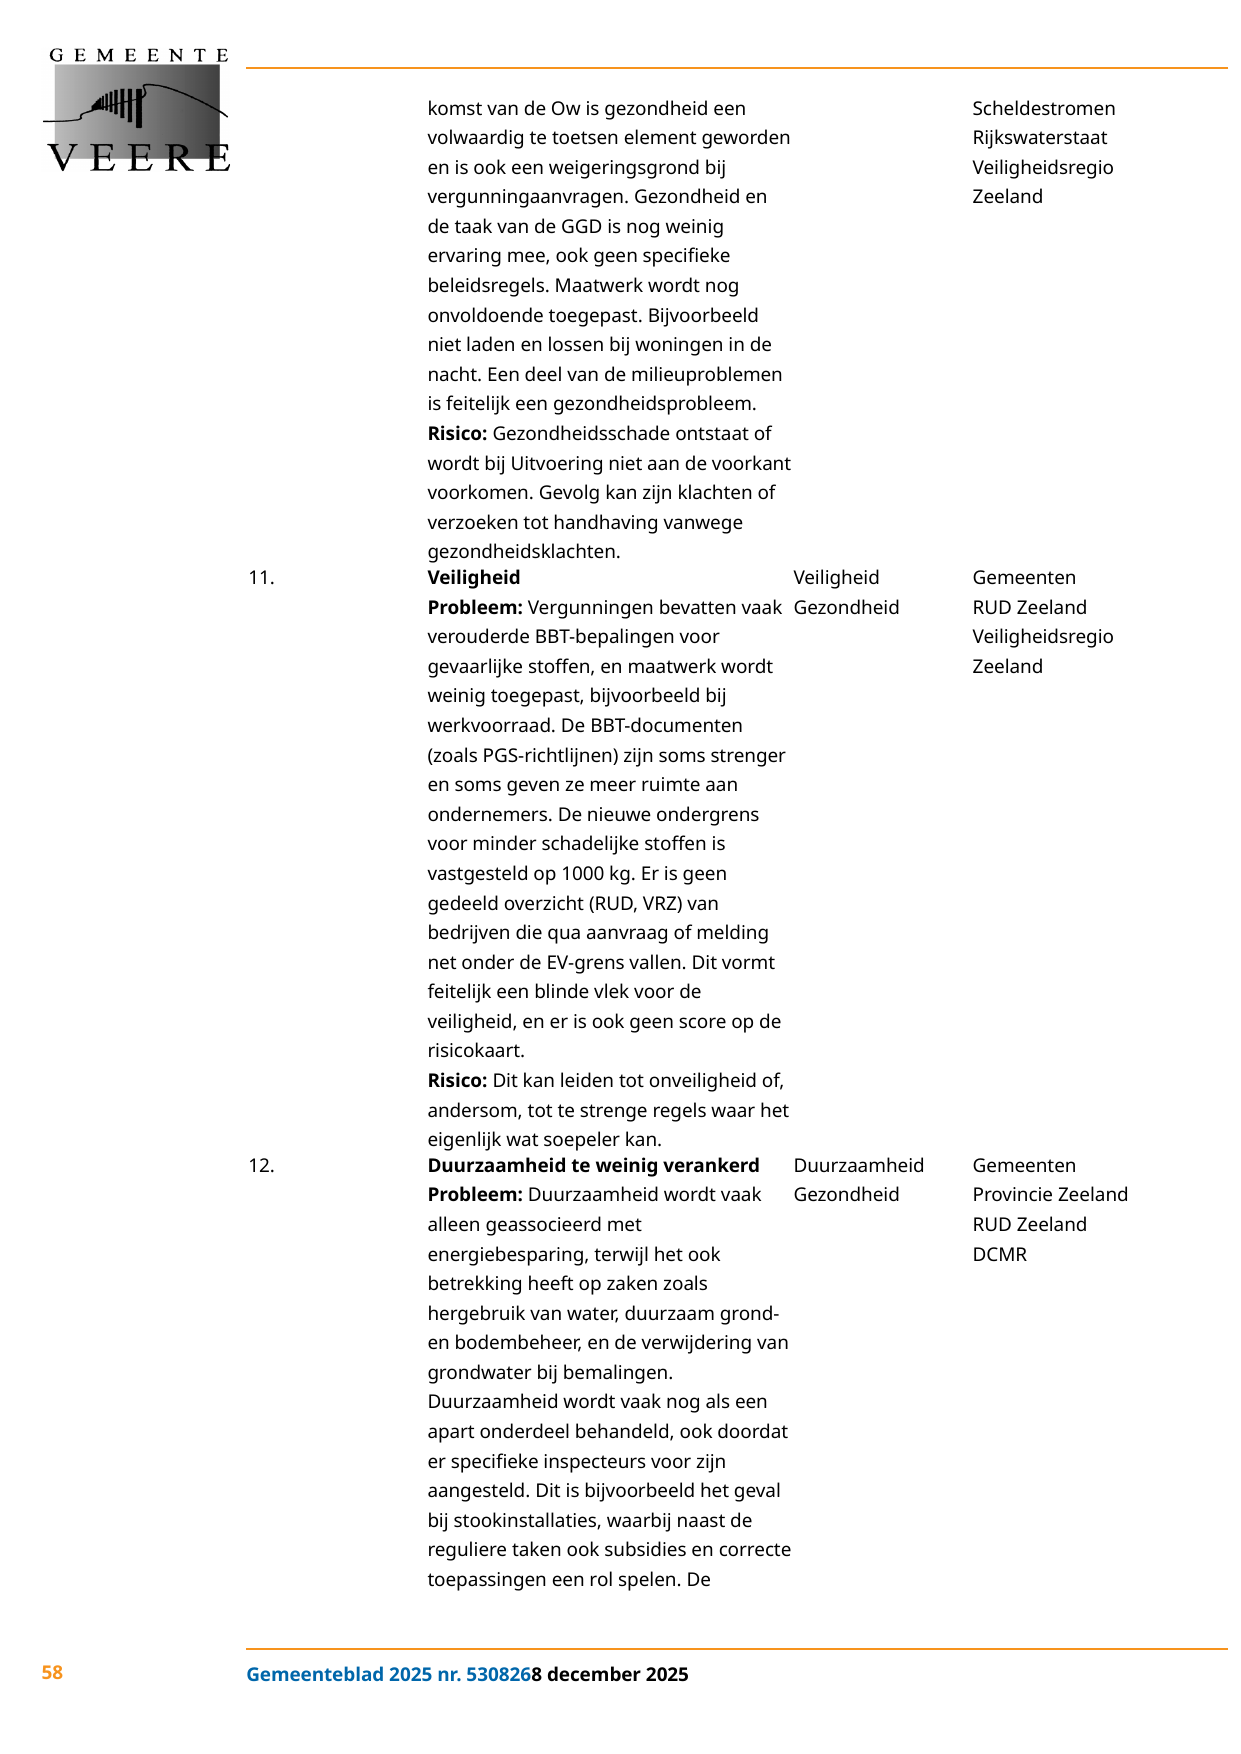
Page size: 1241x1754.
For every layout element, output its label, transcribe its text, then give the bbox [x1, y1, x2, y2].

table_cell Veiligheid Probleem: Vergunningen bevatten vaak verouderde BBT-bepalingen voor gevaarlijke stoffen, en maatwerk wordt weinig toegepast, bijvoorbeeld bij werkvoorraad. De BBT-documenten (zoals PGS-richtlijnen) zijn soms strenger en soms geven ze meer ruimte aan ondernemers. De nieuwe ondergrens voor minder schadelijke stoffen is vastgesteld op 1000 kg. Er is geen gedeeld overzicht (RUD, VRZ) van bedrijven die qua aanvraag of melding net onder de EV-grens vallen. Dit vormt feitelijk een blinde vlek voor de veiligheid, en er is ook geen score op de risicokaart. Risico: Dit kan leiden tot onveiligheid of, andersom, tot te strenge regels waar het eigenlijk wat soepeler kan. [427, 564, 793, 1152]
table_cell komst van de Ow is gezondheid een volwaardig te toetsen element geworden en is ook een weigeringsgrond bij vergunningaanvragen. Gezondheid en de taak van de GGD is nog weinig ervaring mee, ook geen specifieke beleidsregels. Maatwerk wordt nog onvoldoende toegepast. Bijvoorbeeld niet laden en lossen bij woningen in de nacht. Een deel van de milieuproblemen is feitelijk een gezondheidsprobleem. Risico: Gezondheidsschade ontstaat of wordt bij Uitvoering niet aan de voorkant voorkomen. Gevolg kan zijn klachten of verzoeken tot handhaving vanwege gezondheidsklachten. [427, 95, 793, 564]
table_cell Duurzaamheid Gezondheid [793, 1152, 972, 1592]
table_cell [793, 95, 972, 564]
table_cell Veiligheid Gezondheid [793, 564, 972, 1152]
table_cell Gemeenten RUD Zeeland Veiligheidsregio Zeeland [973, 564, 1152, 1152]
table_cell Gemeenten Provincie Zeeland RUD Zeeland DCMR [973, 1152, 1152, 1592]
table_cell Scheldestromen Rijkswaterstaat Veiligheidsregio Zeeland [973, 95, 1152, 564]
table_cell 11. [248, 564, 427, 1152]
picture [41, 47, 231, 172]
table_cell Duurzaamheid te weinig verankerd Probleem: Duurzaamheid wordt vaak alleen geassocieerd met energiebesparing, terwijl het ook betrekking heeft op zaken zoals hergebruik van water, duurzaam grond- en bodembeheer, en de verwijdering van grondwater bij bemalingen. Duurzaamheid wordt vaak nog als een apart onderdeel behandeld, ook doordat er specifieke inspecteurs voor zijn aangesteld. Dit is bijvoorbeeld het geval bij stookinstallaties, waarbij naast de reguliere taken ook subsidies en correcte toepassingen een rol spelen. De [427, 1152, 793, 1592]
table_cell 12. [248, 1152, 427, 1592]
table_cell [248, 95, 427, 564]
